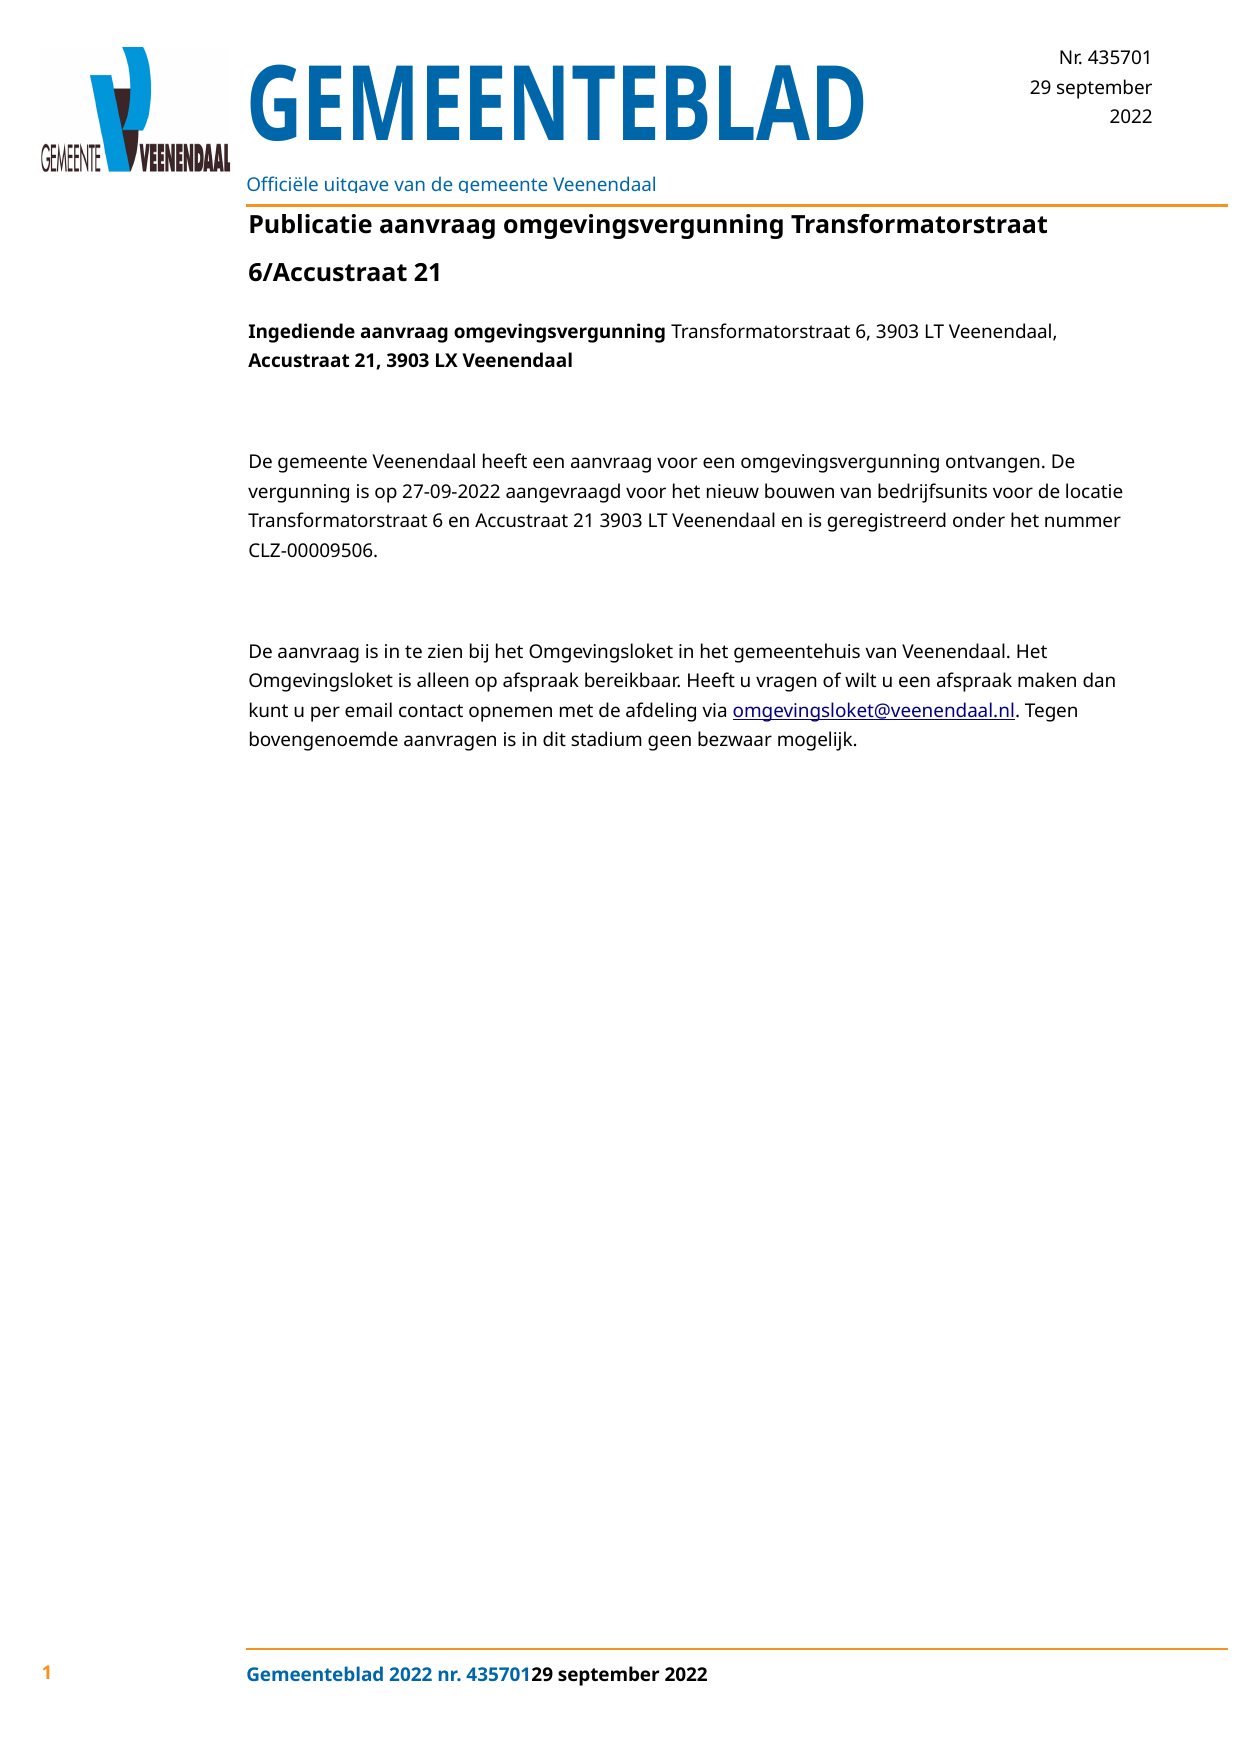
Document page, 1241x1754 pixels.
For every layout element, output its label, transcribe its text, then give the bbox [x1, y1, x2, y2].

text De gemeente Veenendaal heeft een aanvraag voor een omgevingsvergunning ontvangen. De vergunning is op 27-09-2022 aangevraagd voor het nieuw bouwen van bedrijfsunits voor de locatie Transformatorstraat 6 en Accustraat 21 3903 LT Veenendaal en is geregistreerd onder het nummer CLZ-00009506. [248, 448, 1152, 563]
text Publicatie aanvraag omgevingsvergunning Transformatorstraat 6/Accustraat 21 [248, 207, 1152, 288]
picture [123, 47, 231, 172]
text De aanvraag is in te zien bij het Omgevingsloket in het gemeentehuis van Veenendaal. Het Omgevingsloket is alleen op afspraak bereikbaar. Heeft u vragen of wilt u een afspraak maken dan kunt u per email contact opnemen met de afdeling via omgevingsloket@veenendaal.nl. Tegen bovengenoemde aanvragen is in dit stadium geen bezwaar mogelijk. [248, 638, 1152, 752]
text Ingediende aanvraag omgevingsvergunning Transformatorstraat 6, 3903 LT Veenendaal, Accustraat 21, 3903 LX Veenendaal [248, 318, 1152, 373]
picture [41, 47, 130, 172]
